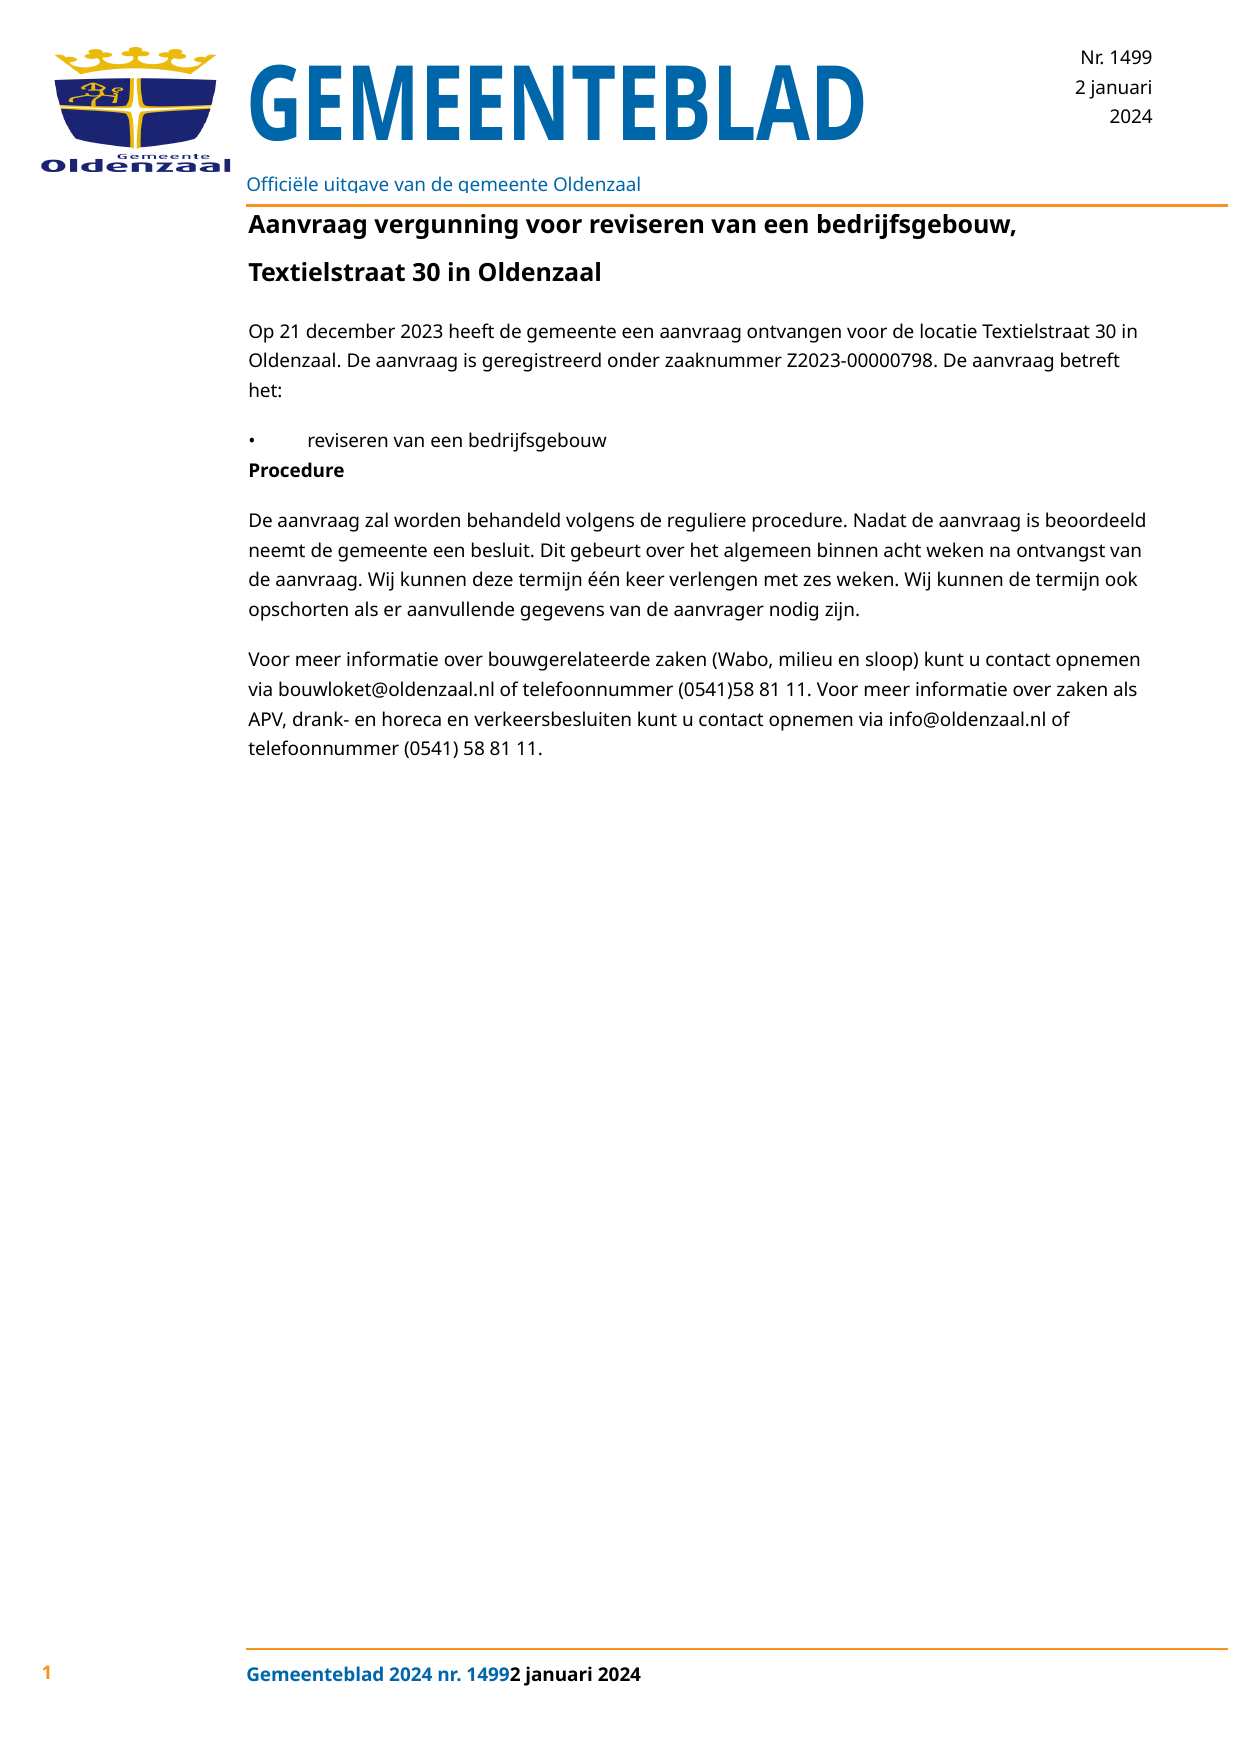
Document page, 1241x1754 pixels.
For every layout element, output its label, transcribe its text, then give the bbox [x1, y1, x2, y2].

list reviseren van een bedrijfsgebouw [248, 427, 1152, 453]
text Aanvraag vergunning voor reviseren van een bedrijfsgebouw, Textielstraat 30 in Oldenzaal [248, 207, 1152, 288]
text Op 21 december 2023 heeft de gemeente een aanvraag ontvangen voor de locatie Textielstraat 30 in Oldenzaal. De aanvraag is geregistreerd onder zaaknummer Z2023-00000798. De aanvraag betreft het: [248, 318, 1152, 403]
text Procedure [248, 457, 1152, 483]
text De aanvraag zal worden behandeld volgens de reguliere procedure. Nadat de aanvraag is beoordeeld neemt de gemeente een besluit. Dit gebeurt over het algemeen binnen acht weken na ontvangst van de aanvraag. Wij kunnen deze termijn één keer verlengen met zes weken. Wij kunnen de termijn ook opschorten als er aanvullende gegevens van de aanvrager nodig zijn. [248, 507, 1152, 622]
picture [41, 47, 231, 172]
text Voor meer informatie over bouwgerelateerde zaken (Wabo, milieu en sloop) kunt u contact opnemen via bouwloket@oldenzaal.nl of telefoonnummer (0541)58 81 11. Voor meer informatie over zaken als APV, drank- en horeca en verkeersbesluiten kunt u contact opnemen via info@oldenzaal.nl of telefoonnummer (0541) 58 81 11. [248, 647, 1152, 761]
